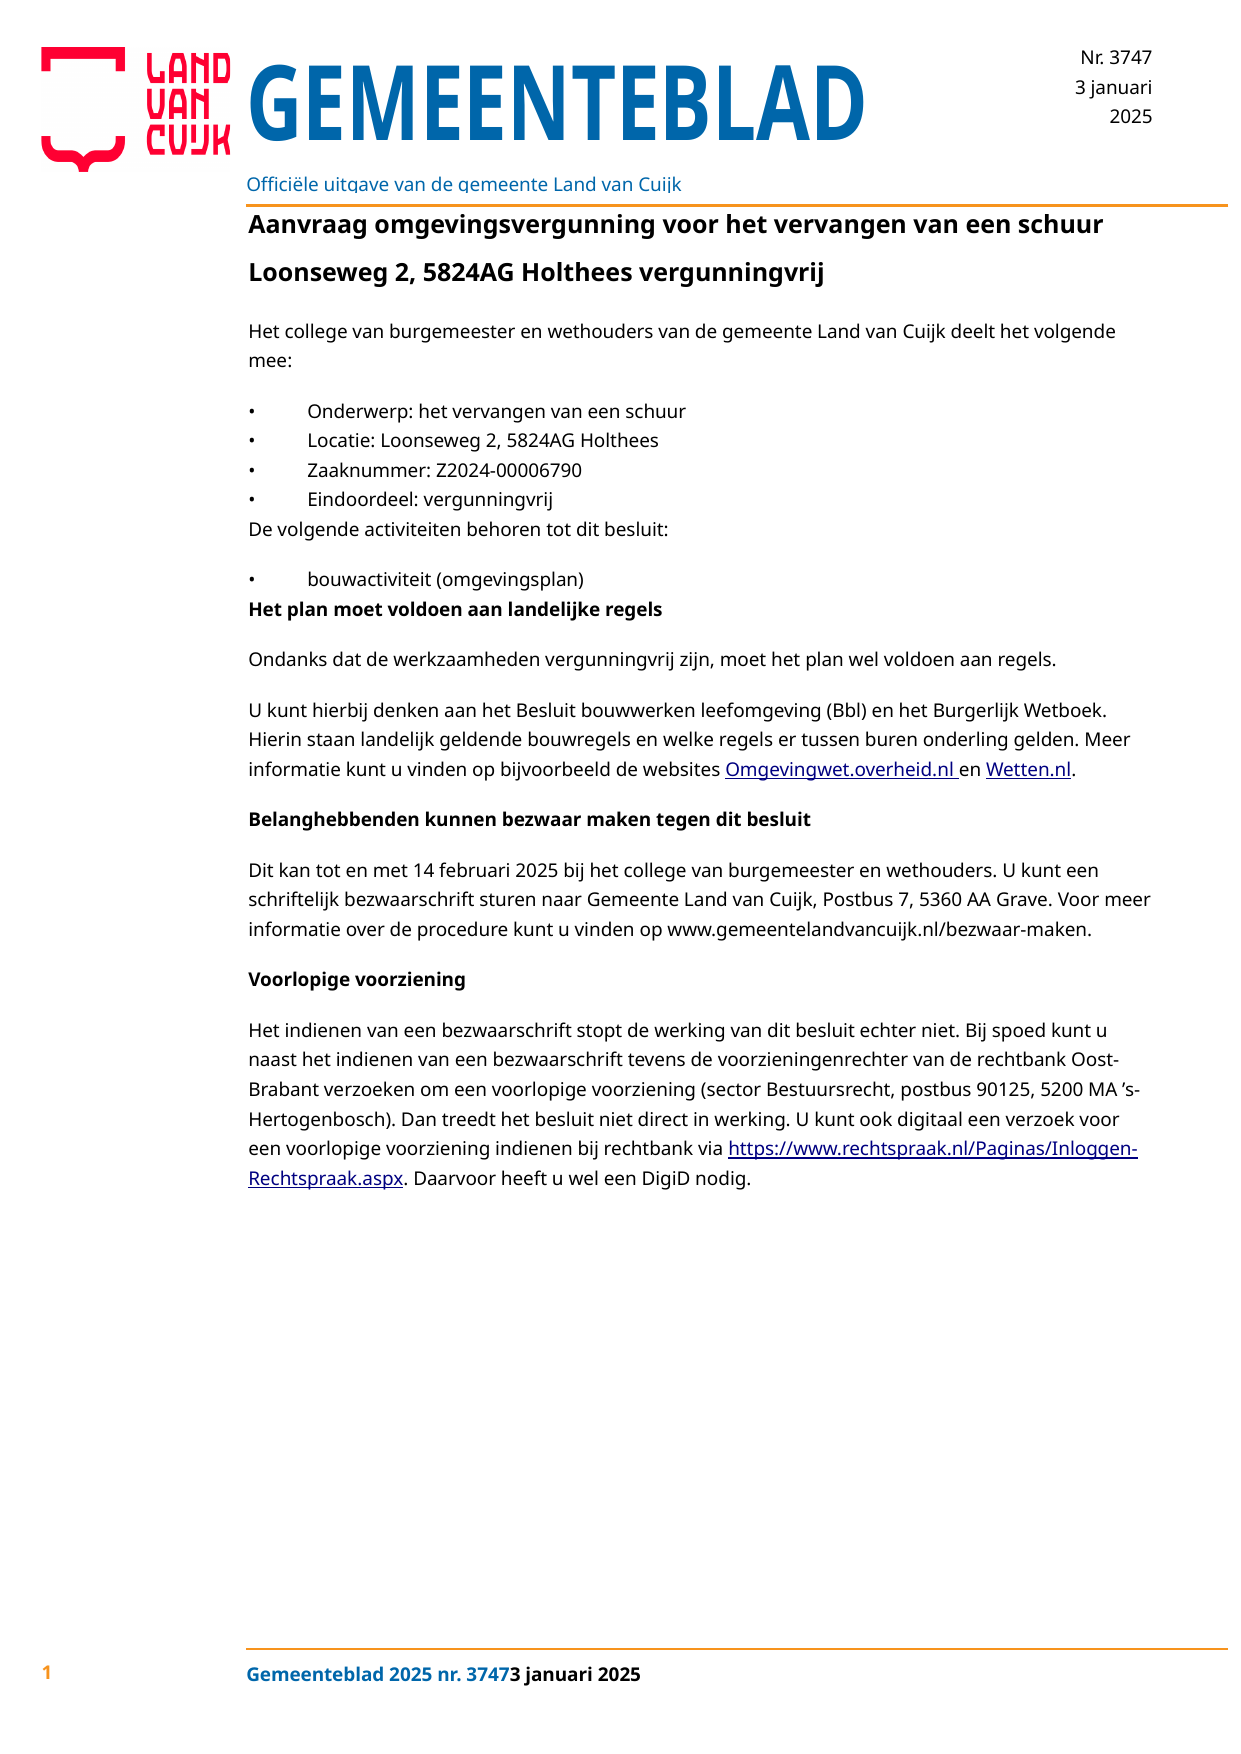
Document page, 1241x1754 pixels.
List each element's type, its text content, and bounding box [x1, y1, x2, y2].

text Het college van burgemeester en wethouders van de gemeente Land van Cuijk deelt het volgende mee: [248, 318, 1152, 373]
text De volgende activiteiten behoren tot dit besluit: [248, 516, 1152, 542]
list Eindoordeel: vergunningvrij [248, 487, 1152, 512]
text Belanghebbenden kunnen bezwaar maken tegen dit besluit [248, 807, 1152, 832]
text Dit kan tot en met 14 februari 2025 bij het college van burgemeester en wethouders. U kunt een schriftelijk bezwaarschrift sturen naar Gemeente Land van Cuijk, Postbus 7, 5360 AA Grave. Voor meer informatie over de procedure kunt u vinden op www.gemeentelandvancuijk.nl/bezwaar-maken. [248, 857, 1152, 942]
text Voorlopige voorziening [248, 967, 1152, 992]
list Zaaknummer: Z2024-00006790 [248, 457, 1152, 483]
list bouwactiviteit (omgevingsplan) [248, 567, 1152, 592]
list Onderwerp: het vervangen van een schuur [248, 398, 1152, 424]
picture [41, 47, 231, 172]
text Het indienen van een bezwaarschrift stopt de werking van dit besluit echter niet. Bij spoed kunt u naast het indienen van een bezwaarschrift tevens de voorzieningenrechter van de rechtbank Oost-Brabant verzoeken om een voorlopige voorziening (sector Bestuursrecht, postbus 90125, 5200 MA ’s-Hertogenbosch). Dan treedt het besluit niet direct in werking. U kunt ook digitaal een verzoek voor een voorlopige voorziening indienen bij rechtbank via https://www.rechtspraak.nl/Paginas/Inloggen-Rechtspraak.aspx. Daarvoor heeft u wel een DigiD nodig. [248, 1017, 1152, 1191]
text U kunt hierbij denken aan het Besluit bouwwerken leefomgeving (Bbl) en het Burgerlijk Wetboek. Hierin staan landelijk geldende bouwregels en welke regels er tussen buren onderling gelden. Meer informatie kunt u vinden op bijvoorbeeld de websites Omgevingwet.overheid.nl en Wetten.nl. [248, 697, 1152, 782]
text Het plan moet voldoen aan landelijke regels [248, 596, 1152, 622]
text Aanvraag omgevingsvergunning voor het vervangen van een schuur Loonseweg 2, 5824AG Holthees vergunningvrij [248, 207, 1152, 288]
list Locatie: Loonseweg 2, 5824AG Holthees [248, 427, 1152, 453]
text Ondanks dat de werkzaamheden vergunningvrij zijn, moet het plan wel voldoen aan regels. [248, 647, 1152, 672]
